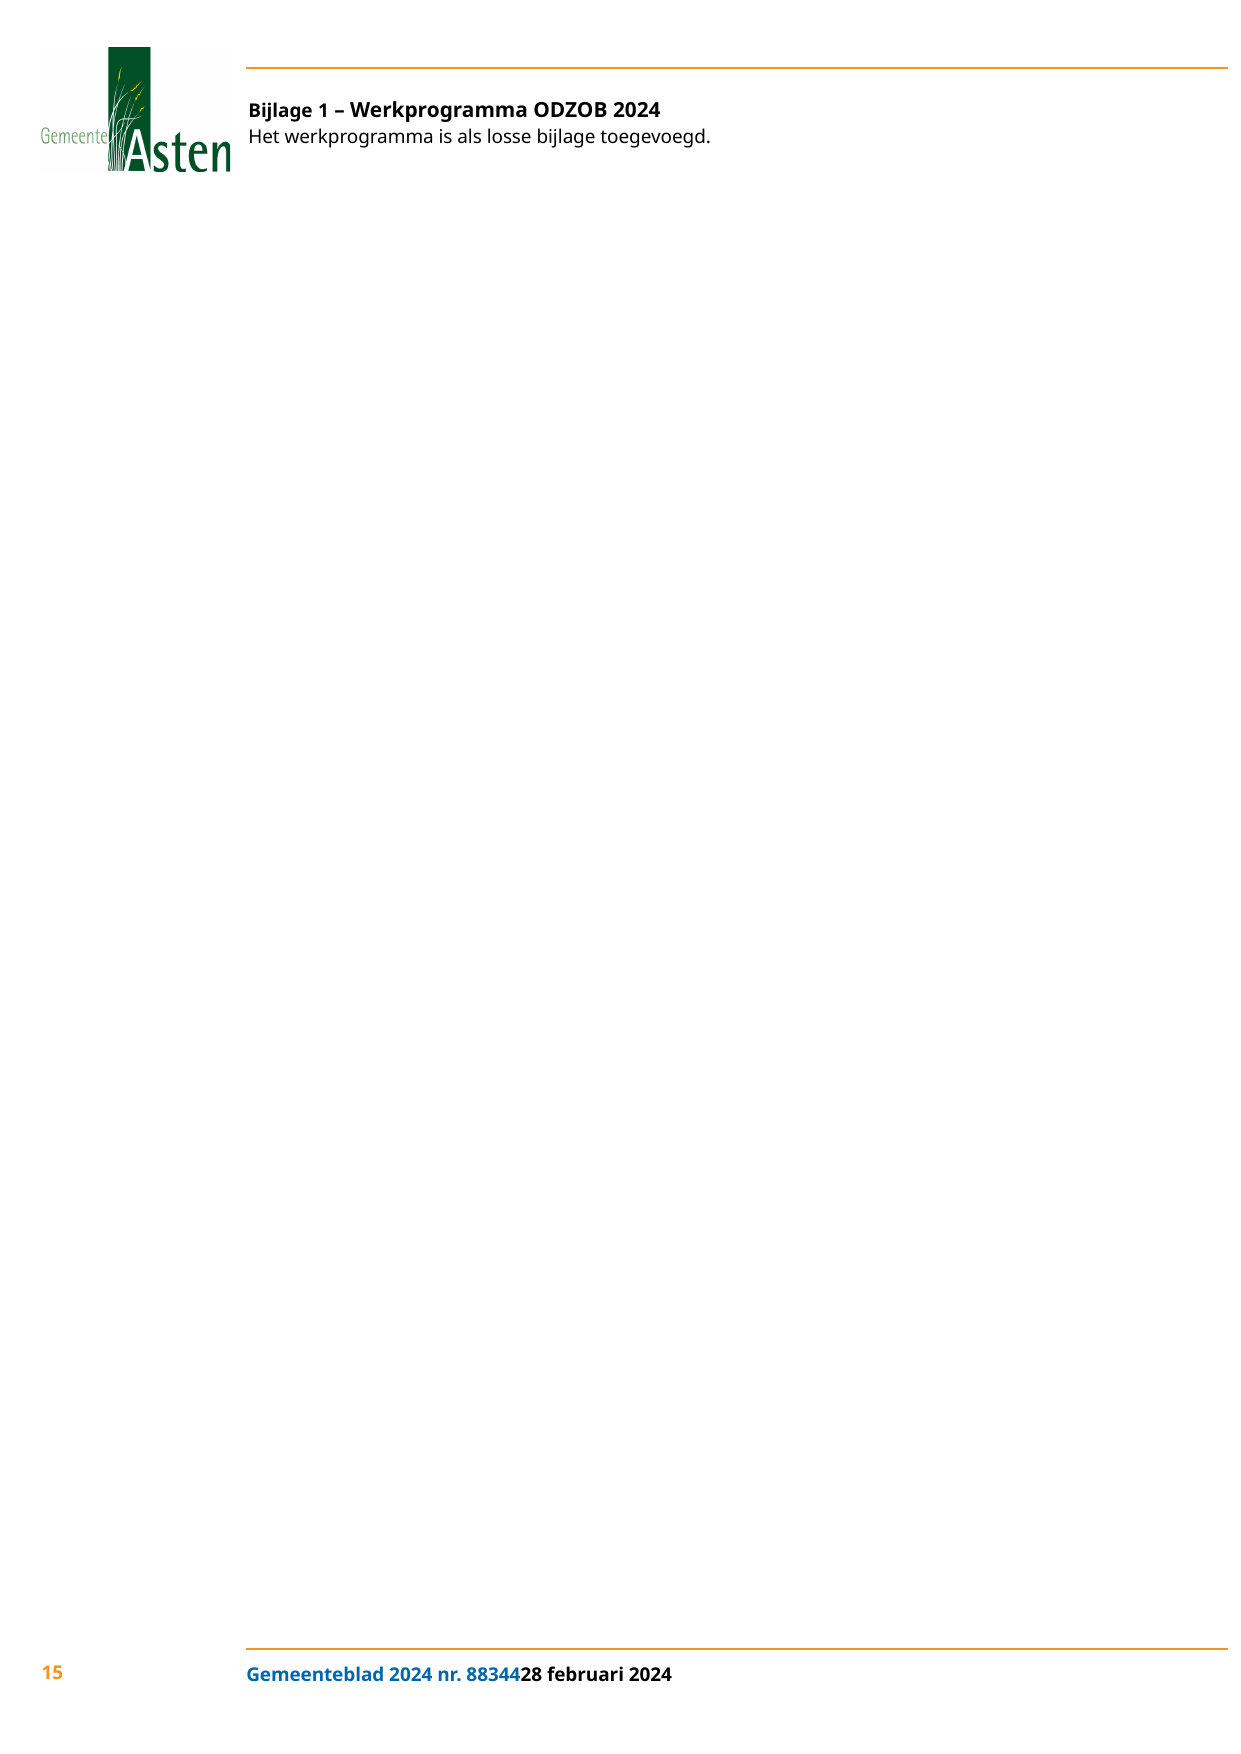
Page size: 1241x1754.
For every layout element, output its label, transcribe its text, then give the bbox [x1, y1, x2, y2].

picture [41, 47, 231, 172]
text Bijlage 1 – Werkprogramma ODZOB 2024 [248, 95, 1152, 123]
text Het werkprogramma is als losse bijlage toegevoegd. [248, 123, 1152, 149]
